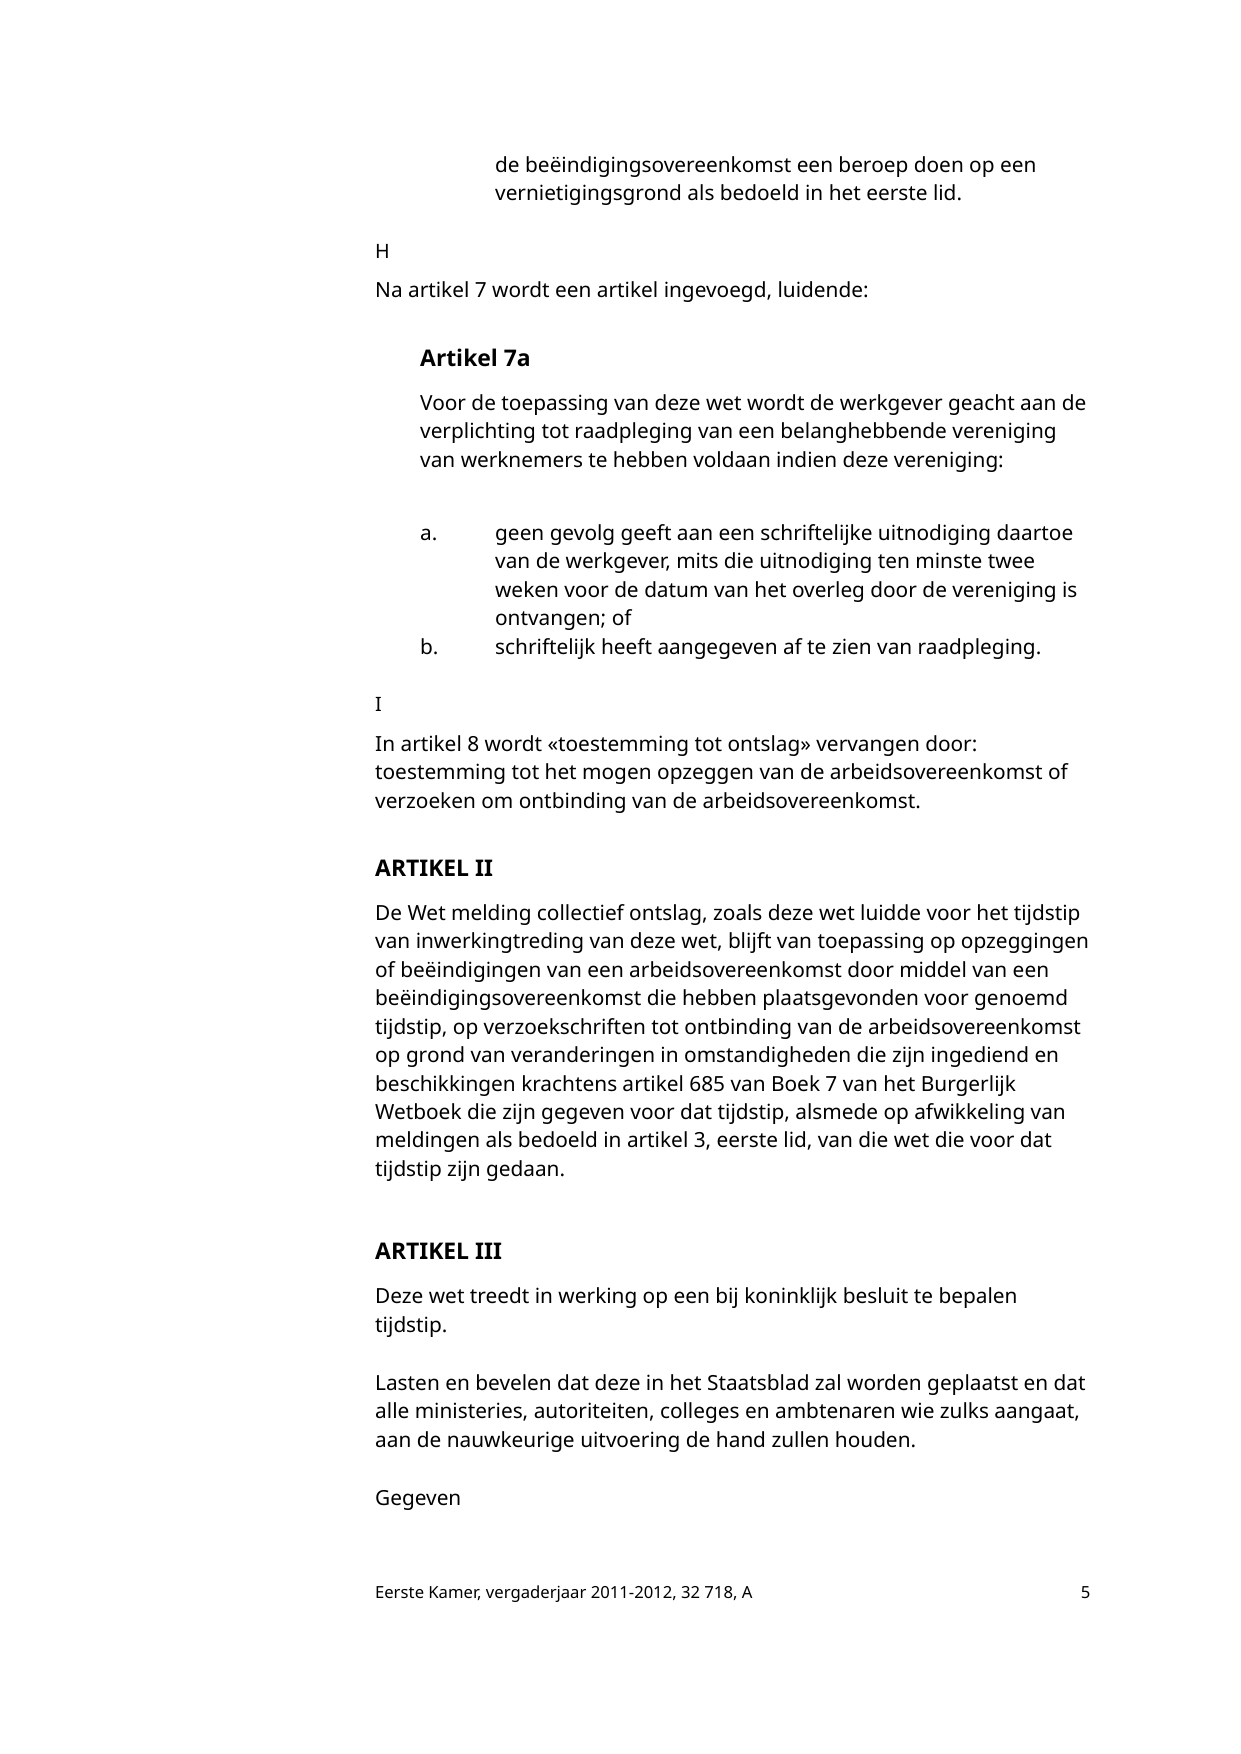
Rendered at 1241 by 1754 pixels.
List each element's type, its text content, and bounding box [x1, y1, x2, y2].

text In artikel 8 wordt «toestemming tot ontslag» vervangen door: toestemming tot het mogen opzeggen van de arbeidsovereenkomst of verzoeken om ontbinding van de arbeidsovereenkomst. [375, 729, 1090, 814]
text Lasten en bevelen dat deze in het Staatsblad zal worden geplaatst en dat alle ministeries, autoriteiten, colleges en ambtenaren wie zulks aangaat, aan de nauwkeurige uitvoering de hand zullen houden. [375, 1368, 1090, 1453]
subtitle ARTIKEL III [375, 1235, 1090, 1266]
text Deze wet treedt in werking op een bij koninklijk besluit te bepalen tijdstip. [375, 1281, 1090, 1338]
subtitle Artikel 7a [420, 342, 1090, 373]
list schriftelijk heeft aangegeven af te zien van raadpleging. [420, 632, 1090, 660]
text Na artikel 7 wordt een artikel ingevoegd, luidende: [375, 276, 1090, 304]
list de beëindigingsovereenkomst een beroep doen op een vernietigingsgrond als bedoeld in het eerste lid. [420, 150, 1090, 207]
list geen gevolg geeft aan een schriftelijke uitnodiging daartoe van de werkgever, mits die uitnodiging ten minste twee weken voor de datum van het overleg door de vereniging is ontvangen; of [420, 518, 1090, 632]
text H [375, 237, 1090, 264]
text Gegeven [375, 1483, 1090, 1512]
text De Wet melding collectief ontslag, zoals deze wet luidde voor het tijdstip van inwerkingtreding van deze wet, blijft van toepassing op opzeggingen of beëindigingen van een arbeidsovereenkomst door middel van een beëindigingsovereenkomst die hebben plaatsgevonden voor genoemd tijdstip, op verzoekschriften tot ontbinding van de arbeidsovereenkomst op grond van veranderingen in omstandigheden die zijn ingediend en beschikkingen krachtens artikel 685 van Boek 7 van het Burgerlijk Wetboek die zijn gegeven voor dat tijdstip, alsmede op afwikkeling van meldingen als bedoeld in artikel 3, eerste lid, van die wet die voor dat tijdstip zijn gedaan. [375, 898, 1090, 1182]
subtitle ARTIKEL II [375, 852, 1090, 883]
text I [375, 690, 1090, 717]
text Voor de toepassing van deze wet wordt de werkgever geacht aan de verplichting tot raadpleging van een belanghebbende vereniging van werknemers te hebben voldaan indien deze vereniging: [420, 388, 1090, 473]
